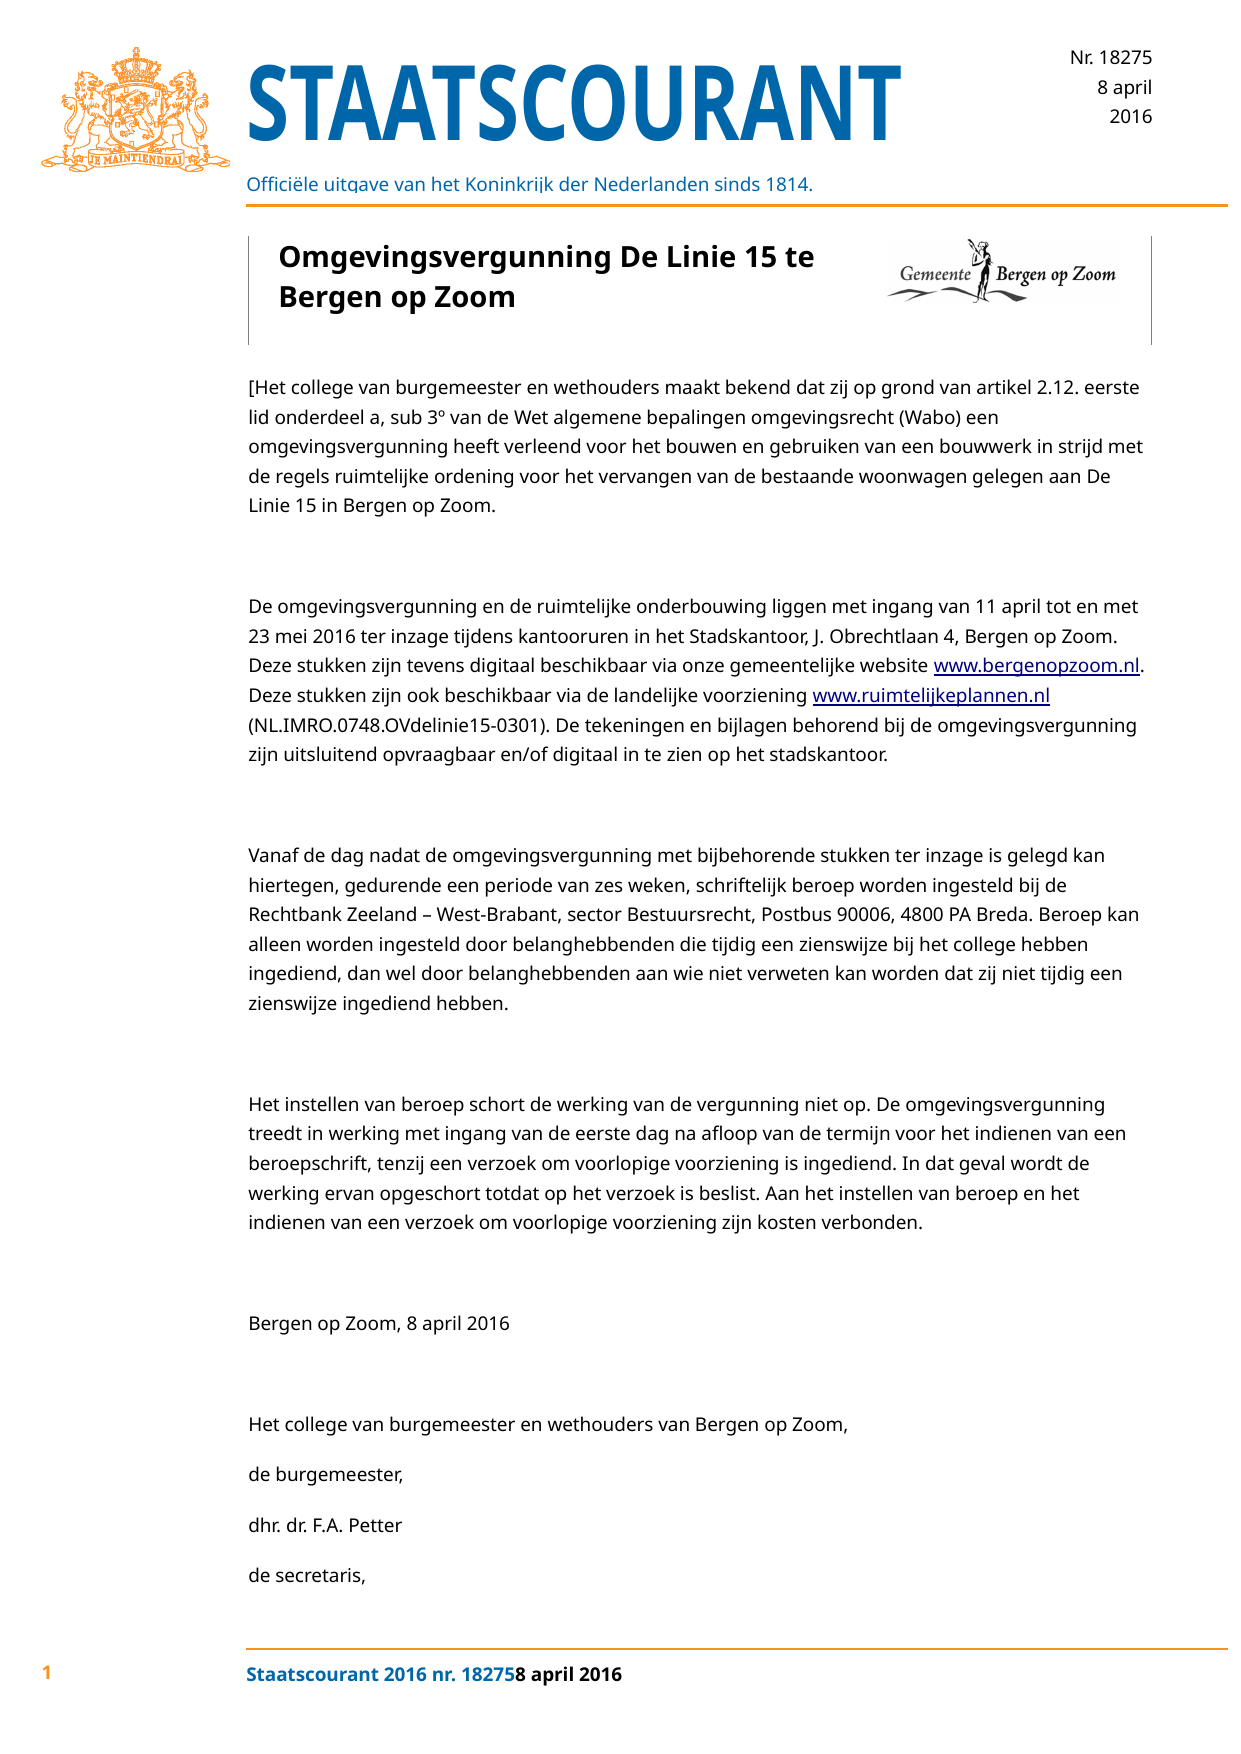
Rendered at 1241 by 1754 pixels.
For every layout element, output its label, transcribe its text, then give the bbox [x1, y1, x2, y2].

picture [882, 236, 1119, 307]
text Vanaf de dag nadat de omgevingsvergunning met bijbehorende stukken ter inzage is gelegd kan hiertegen, gedurende een periode van zes weken, schriftelijk beroep worden ingesteld bij de Rechtbank Zeeland – West-Brabant, sector Bestuursrecht, Postbus 90006, 4800 PA Breda. Beroep kan alleen worden ingesteld door belanghebbenden die tijdig een zienswijze bij het college hebben ingediend, dan wel door belanghebbenden aan wie niet verweten kan worden dat zij niet tijdig een zienswijze ingediend hebben. [248, 842, 1152, 1016]
text de burgemeester, [248, 1461, 1152, 1487]
text de secretaris, [248, 1562, 1152, 1588]
text [Het college van burgemeester en wethouders maakt bekend dat zij op grond van artikel 2.12. eerste lid onderdeel a, sub 3º van de Wet algemene bepalingen omgevingsrecht (Wabo) een omgevingsvergunning heeft verleend voor het bouwen en gebruiken van een bouwwerk in strijd met de regels ruimtelijke ordening voor het vervangen van de bestaande woonwagen gelegen aan De Linie 15 in Bergen op Zoom. [248, 374, 1152, 518]
text dhr. dr. F.A. Petter [248, 1512, 1152, 1537]
table_header Omgevingsvergunning De Linie 15 te Bergen op Zoom [249, 236, 850, 345]
picture [41, 47, 231, 172]
table_header [850, 236, 1151, 345]
text Het instellen van beroep schort de werking van de vergunning niet op. De omgevingsvergunning treedt in werking met ingang van de eerste dag na afloop van de termijn voor het indienen van een beroepschrift, tenzij een verzoek om voorlopige voorziening is ingediend. In dat geval wordt de werking ervan opgeschort totdat op het verzoek is beslist. Aan het instellen van beroep en het indienen van een verzoek om voorlopige voorziening zijn kosten verbonden. [248, 1091, 1152, 1235]
text Het college van burgemeester en wethouders van Bergen op Zoom, [248, 1411, 1152, 1437]
text De omgevingsvergunning en de ruimtelijke onderbouwing liggen met ingang van 11 april tot en met 23 mei 2016 ter inzage tijdens kantooruren in het Stadskantoor, J. Obrechtlaan 4, Bergen op Zoom. Deze stukken zijn tevens digitaal beschikbaar via onze gemeentelijke website www.bergenopzoom.nl. Deze stukken zijn ook beschikbaar via de landelijke voorziening www.ruimtelijkeplannen.nl (NL.IMRO.0748.OVdelinie15-0301). De tekeningen en bijlagen behorend bij de omgevingsvergunning zijn uitsluitend opvraagbaar en/of digitaal in te zien op het stadskantoor. [248, 593, 1152, 767]
text Bergen op Zoom, 8 april 2016 [248, 1310, 1152, 1336]
